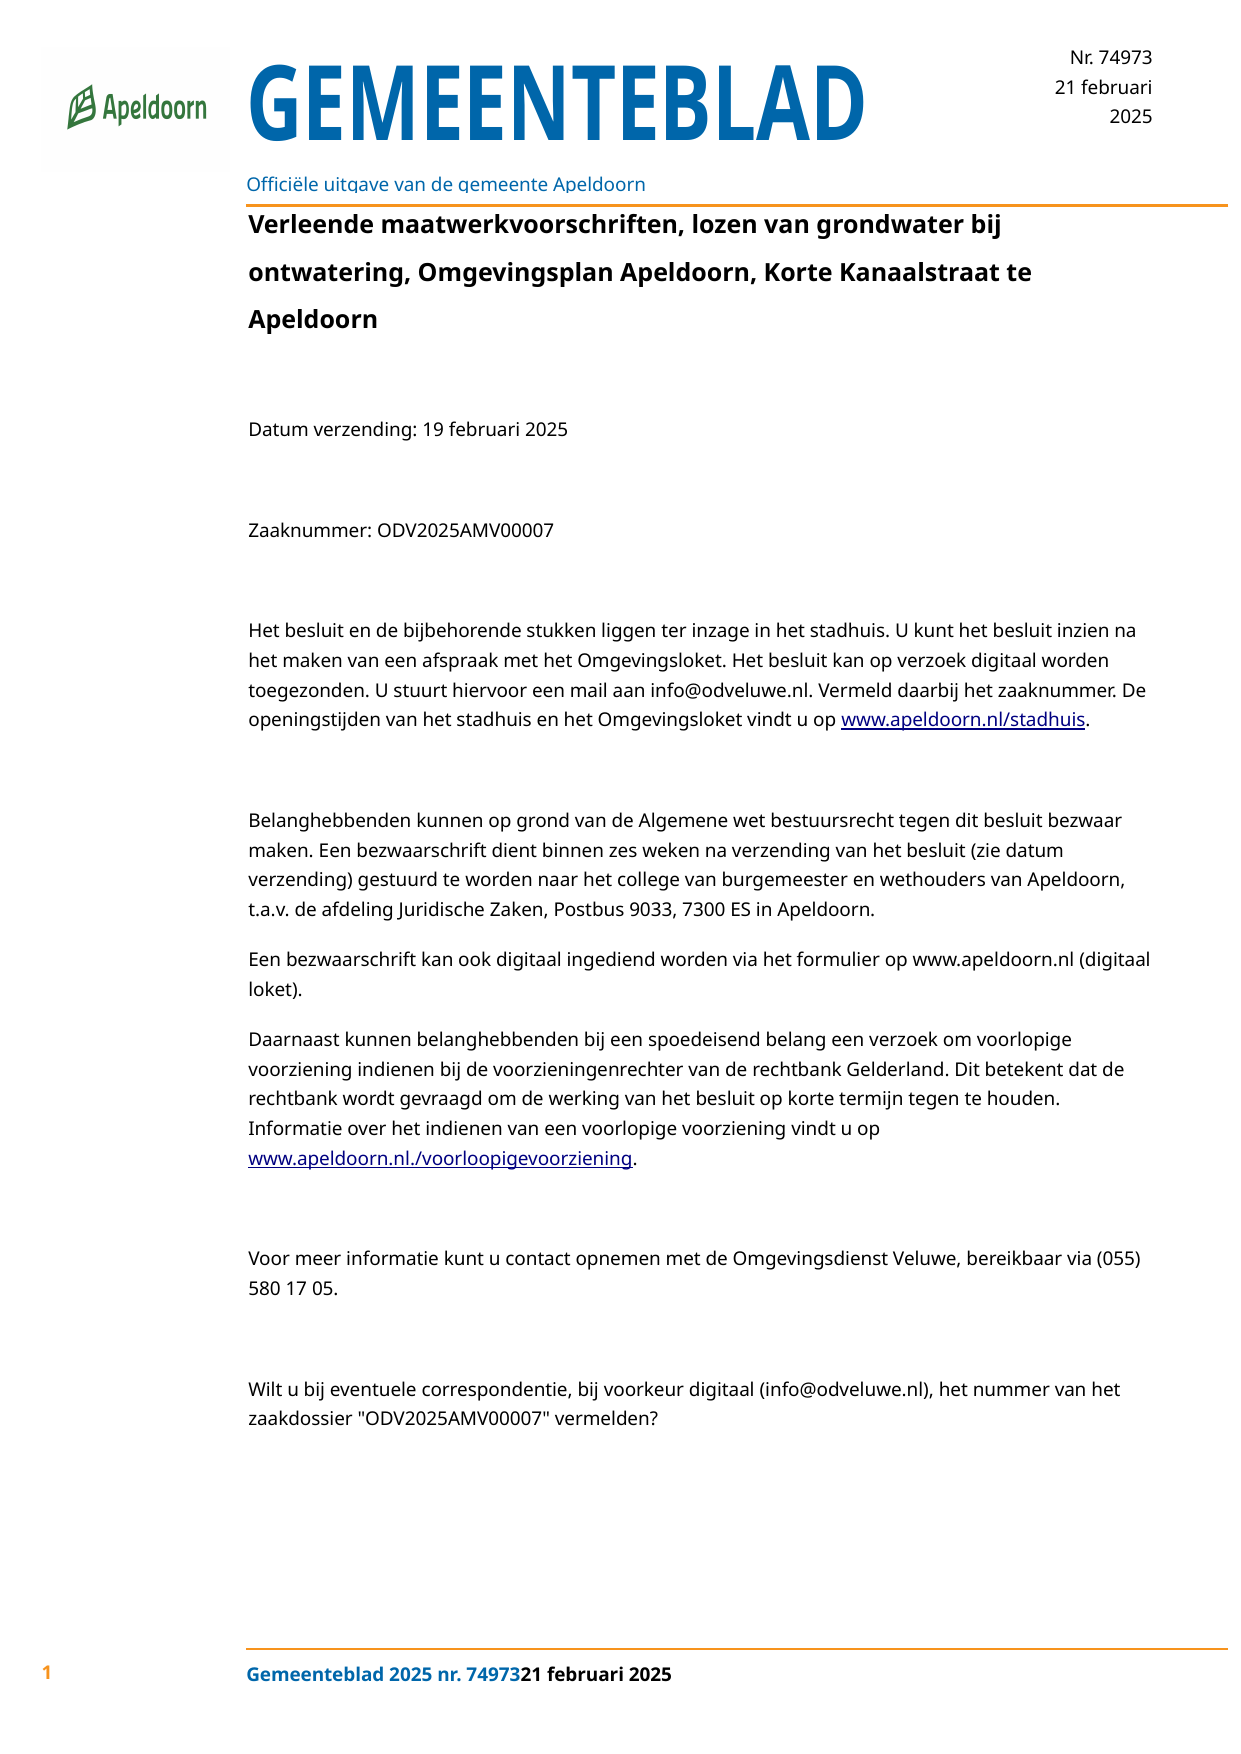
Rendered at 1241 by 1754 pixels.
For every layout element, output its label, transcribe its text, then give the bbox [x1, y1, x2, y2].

text Daarnaast kunnen belanghebbenden bij een spoedeisend belang een verzoek om voorlopige voorziening indienen bij de voorzieningenrechter van de rechtbank Gelderland. Dit betekent dat de rechtbank wordt gevraagd om de werking van het besluit op korte termijn tegen te houden. Informatie over het indienen van een voorlopige voorziening vindt u op www.apeldoorn.nl./voorloopigevoorziening. [248, 1026, 1152, 1170]
text Een bezwaarschrift kan ook digitaal ingediend worden via het formulier op www.apeldoorn.nl (digitaal loket). [248, 946, 1152, 1002]
text Belanghebbenden kunnen op grond van de Algemene wet bestuursrecht tegen dit besluit bezwaar maken. Een bezwaarschrift dient binnen zes weken na verzending van het besluit (zie datum verzending) gestuurd te worden naar het college van burgemeester en wethouders van Apeldoorn, t.a.v. de afdeling Juridische Zaken, Postbus 9033, 7300 ES in Apeldoorn. [248, 807, 1152, 922]
picture [41, 47, 231, 172]
text Het besluit en de bijbehorende stukken liggen ter inzage in het stadhuis. U kunt het besluit inzien na het maken van een afspraak met het Omgevingsloket. Het besluit kan op verzoek digitaal worden toegezonden. U stuurt hiervoor een mail aan info@odveluwe.nl. Vermeld daarbij het zaaknummer. De openingstijden van het stadhuis en het Omgevingsloket vindt u op www.apeldoorn.nl/stadhuis. [248, 618, 1152, 732]
text Voor meer informatie kunt u contact opnemen met de Omgevingsdienst Veluwe, bereikbaar via (055) 580 17 05. [248, 1246, 1152, 1301]
text Datum verzending: 19 februari 2025 [248, 416, 1152, 442]
text Zaaknummer: ODV2025AMV00007 [248, 517, 1152, 542]
text Wilt u bij eventuele correspondentie, bij voorkeur digitaal (info@odveluwe.nl), het nummer van het zaakdossier "ODV2025AMV00007" vermelden? [248, 1376, 1152, 1431]
text Verleende maatwerkvoorschriften, lozen van grondwater bij ontwatering, Omgevingsplan Apeldoorn, Korte Kanaalstraat te Apeldoorn [248, 207, 1152, 336]
